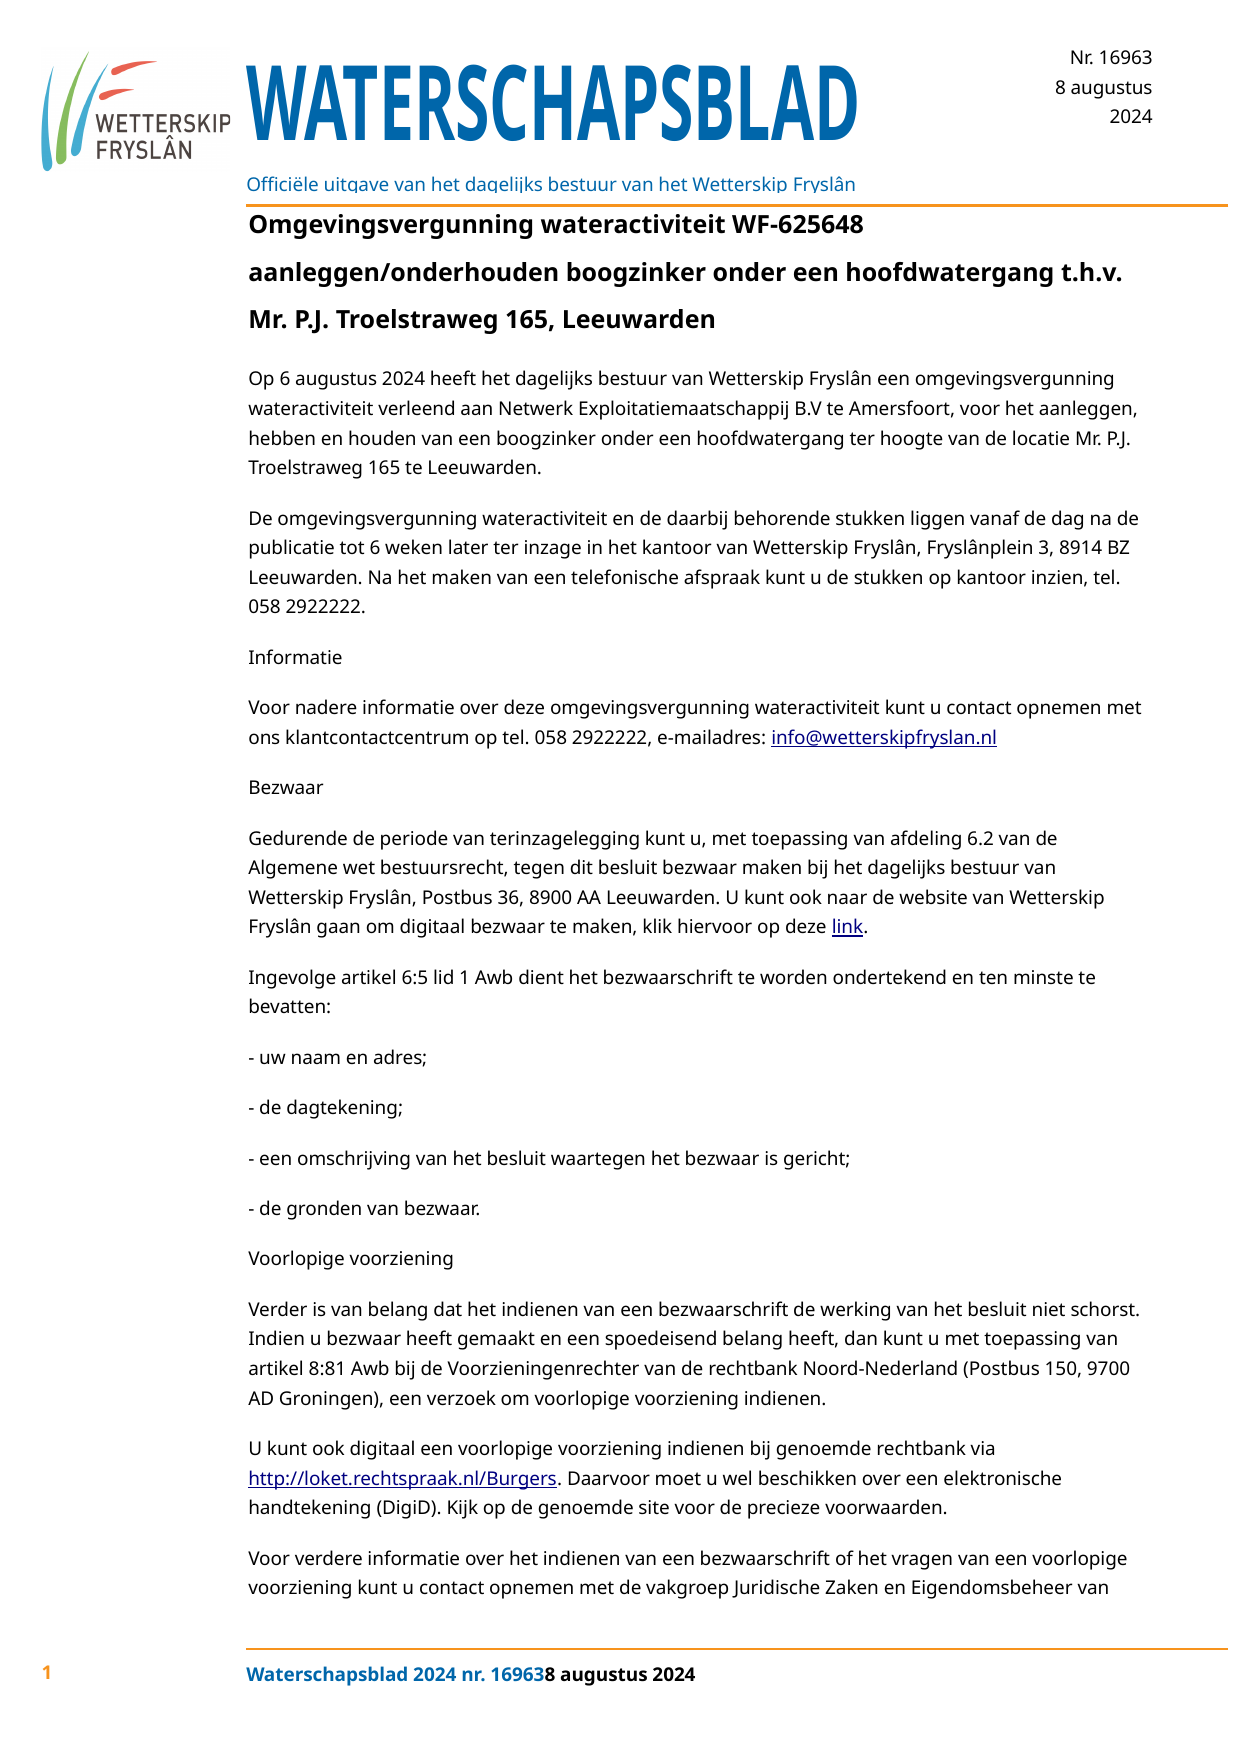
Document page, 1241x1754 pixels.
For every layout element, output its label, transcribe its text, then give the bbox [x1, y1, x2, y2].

text - een omschrijving van het besluit waartegen het bezwaar is gericht; [248, 1145, 1152, 1170]
text Voorlopige voorziening [248, 1246, 1152, 1271]
text Voor verdere informatie over het indienen van een bezwaarschrift of het vragen van een voorlopige voorziening kunt u contact opnemen met de vakgroep Juridische Zaken en Eigendomsbeheer van [248, 1545, 1152, 1600]
text Ingevolge artikel 6:5 lid 1 Awb dient het bezwaarschrift te worden ondertekend en ten minste te bevatten: [248, 964, 1152, 1019]
text Verder is van belang dat het indienen van een bezwaarschrift de werking van het besluit niet schorst. Indien u bezwaar heeft gemaakt en een spoedeisend belang heeft, dan kunt u met toepassing van artikel 8:81 Awb bij de Voorzieningenrechter van de rechtbank Noord-Nederland (Postbus 150, 9700 AD Groningen), een verzoek om voorlopige voorziening indienen. [248, 1296, 1152, 1410]
text Omgevingsvergunning wateractiviteit WF-625648 aanleggen/onderhouden boogzinker onder een hoofdwatergang t.h.v. Mr. P.J. Troelstraweg 165, Leeuwarden [248, 207, 1152, 336]
text Op 6 augustus 2024 heeft het dagelijks bestuur van Wetterskip Fryslân een omgevingsvergunning wateractiviteit verleend aan Netwerk Exploitatiemaatschappij B.V te Amersfoort, voor het aanleggen, hebben en houden van een boogzinker onder een hoofdwatergang ter hoogte van de locatie Mr. P.J. Troelstraweg 165 te Leeuwarden. [248, 366, 1152, 480]
text De omgevingsvergunning wateractiviteit en de daarbij behorende stukken liggen vanaf de dag na de publicatie tot 6 weken later ter inzage in het kantoor van Wetterskip Fryslân, Fryslânplein 3, 8914 BZ Leeuwarden. Na het maken van een telefonische afspraak kunt u de stukken op kantoor inzien, tel. 058 2922222. [248, 505, 1152, 619]
text Voor nadere informatie over deze omgevingsvergunning wateractiviteit kunt u contact opnemen met ons klantcontactcentrum op tel. 058 2922222, e-mailadres: info@wetterskipfryslan.nl [248, 694, 1152, 749]
text Gedurende de periode van terinzagelegging kunt u, met toepassing van afdeling 6.2 van de Algemene wet bestuursrecht, tegen dit besluit bezwaar maken bij het dagelijks bestuur van Wetterskip Fryslân, Postbus 36, 8900 AA Leeuwarden. U kunt ook naar de website van Wetterskip Fryslân gaan om digitaal bezwaar te maken, klik hiervoor op deze link. [248, 825, 1152, 939]
text - de gronden van bezwaar. [248, 1195, 1152, 1221]
text - de dagtekening; [248, 1094, 1152, 1120]
text - uw naam en adres; [248, 1044, 1152, 1069]
text U kunt ook digitaal een voorlopige voorziening indienen bij genoemde rechtbank via http://loket.rechtspraak.nl/Burgers. Daarvoor moet u wel beschikken over een elektronische handtekening (DigiD). Kijk op de genoemde site voor de precieze voorwaarden. [248, 1435, 1152, 1520]
text Informatie [248, 644, 1152, 669]
picture [41, 47, 231, 172]
text Bezwaar [248, 774, 1152, 800]
